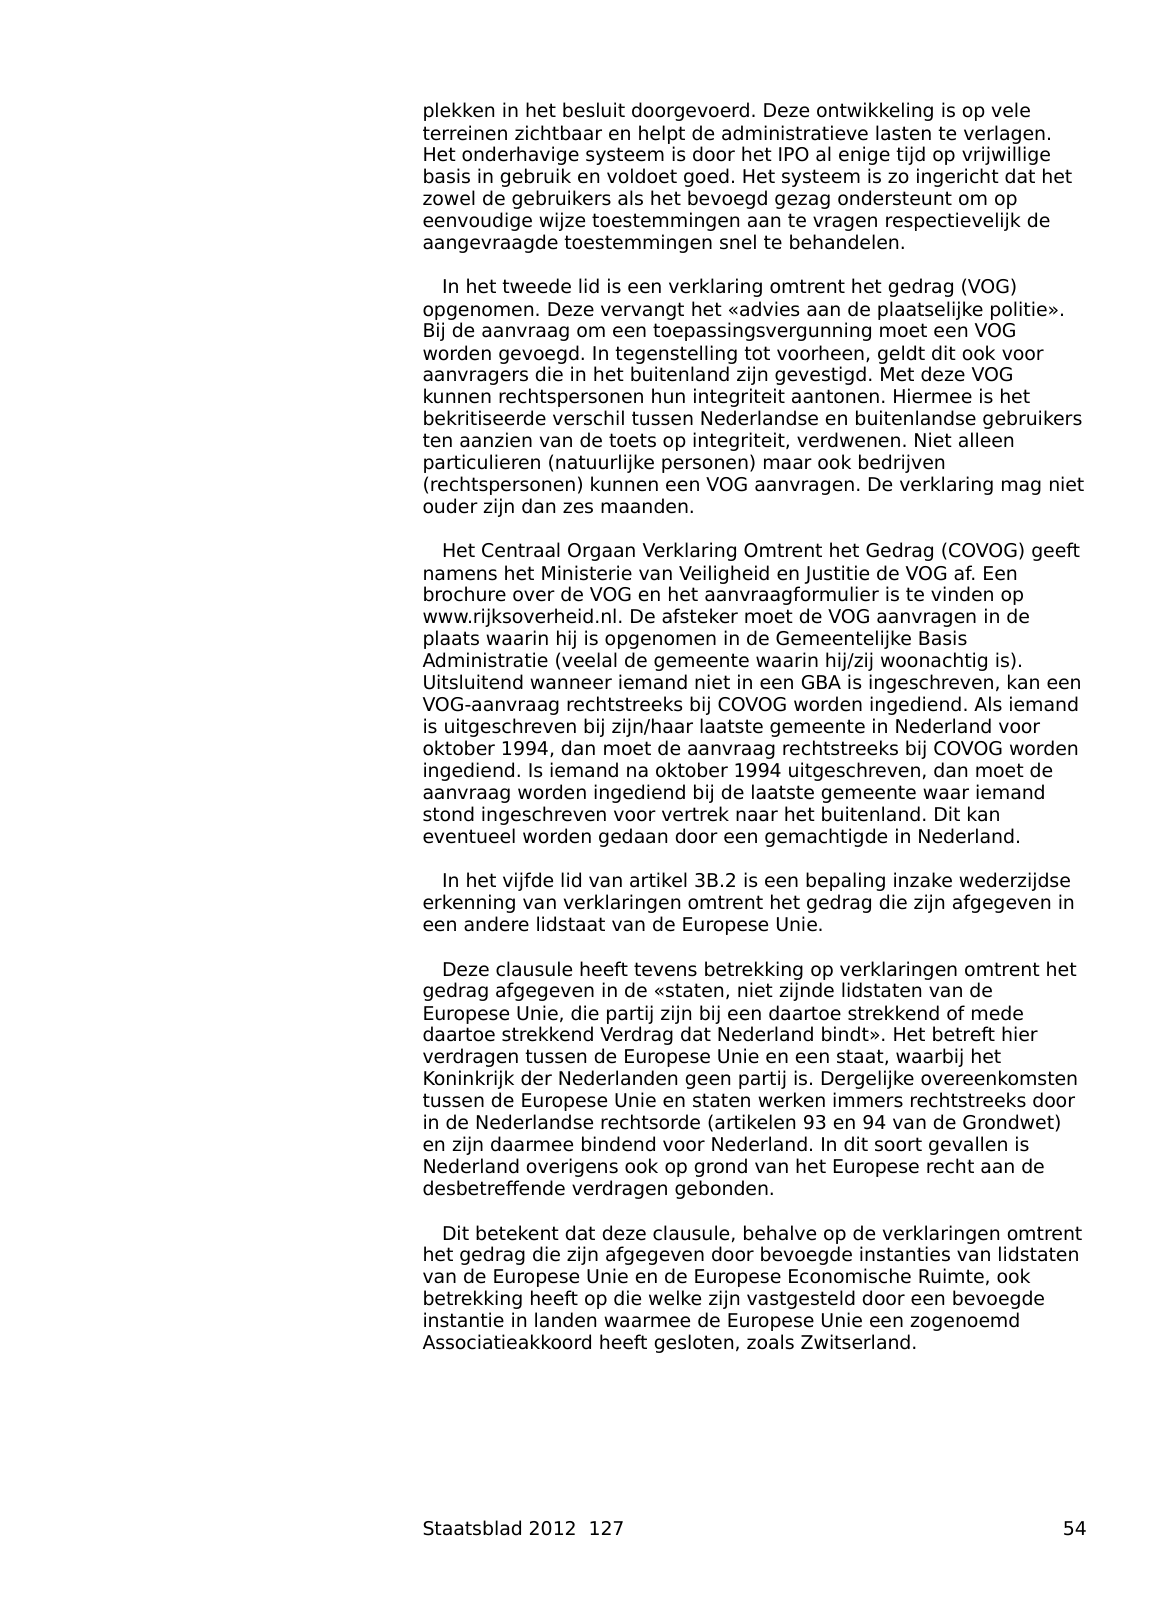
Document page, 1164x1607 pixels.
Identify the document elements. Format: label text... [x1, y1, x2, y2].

text Dit betekent dat deze clausule, behalve op de verklaringen omtrent het gedrag die zijn afgegeven door bevoegde instanties van lidstaten van de Europese Unie en de Europese Economische Ruimte, ook betrekking heeft op die welke zijn vastgesteld door een bevoegde instantie in landen waarmee de Europese Unie een zogenoemd Associatieakkoord heeft gesloten, zoals Zwitserland. [422, 1222, 1087, 1354]
text plekken in het besluit doorgevoerd. Deze ontwikkeling is op vele terreinen zichtbaar en helpt de administratieve lasten te verlagen. Het onderhavige systeem is door het IPO al enige tijd op vrijwillige basis in gebruik en voldoet goed. Het systeem is zo ingericht dat het zowel de gebruikers als het bevoegd gezag ondersteunt om op eenvoudige wijze toestemmingen aan te vragen respectievelijk de aangevraagde toestemmingen snel te behandelen. [422, 100, 1087, 254]
text In het tweede lid is een verklaring omtrent het gedrag (VOG) opgenomen. Deze vervangt het «advies aan de plaatselijke politie». Bij de aanvraag om een toepassingsvergunning moet een VOG worden gevoegd. In tegenstelling tot voorheen, geldt dit ook voor aanvragers die in het buitenland zijn gevestigd. Met deze VOG kunnen rechtspersonen hun integriteit aantonen. Hiermee is het bekritiseerde verschil tussen Nederlandse en buitenlandse gebruikers ten aanzien van de toets op integriteit, verdwenen. Niet alleen particulieren (natuurlijke personen) maar ook bedrijven (rechtspersonen) kunnen een VOG aanvragen. De verklaring mag niet ouder zijn dan zes maanden. [422, 276, 1087, 518]
text Het Centraal Orgaan Verklaring Omtrent het Gedrag (COVOG) geeft namens het Ministerie van Veiligheid en Justitie de VOG af. Een brochure over de VOG en het aanvraagformulier is te vinden op www.rijksoverheid.nl. De afsteker moet de VOG aanvragen in de plaats waarin hij is opgenomen in de Gemeentelijke Basis Administratie (veelal de gemeente waarin hij/zij woonachtig is). Uitsluitend wanneer iemand niet in een GBA is ingeschreven, kan een VOG-aanvraag rechtstreeks bij COVOG worden ingediend. Als iemand is uitgeschreven bij zijn/haar laatste gemeente in Nederland voor oktober 1994, dan moet de aanvraag rechtstreeks bij COVOG worden ingediend. Is iemand na oktober 1994 uitgeschreven, dan moet de aanvraag worden ingediend bij de laatste gemeente waar iemand stond ingeschreven voor vertrek naar het buitenland. Dit kan eventueel worden gedaan door een gemachtigde in Nederland. [422, 540, 1087, 848]
text In het vijfde lid van artikel 3B.2 is een bepaling inzake wederzijdse erkenning van verklaringen omtrent het gedrag die zijn afgegeven in een andere lidstaat van de Europese Unie. [422, 870, 1087, 936]
text Deze clausule heeft tevens betrekking op verklaringen omtrent het gedrag afgegeven in de «staten, niet zijnde lidstaten van de Europese Unie, die partij zijn bij een daartoe strekkend of mede daartoe strekkend Verdrag dat Nederland bindt». Het betreft hier verdragen tussen de Europese Unie en een staat, waarbij het Koninkrijk der Nederlanden geen partij is. Dergelijke overeenkomsten tussen de Europese Unie en staten werken immers rechtstreeks door in de Nederlandse rechtsorde (artikelen 93 en 94 van de Grondwet) en zijn daarmee bindend voor Nederland. In dit soort gevallen is Nederland overigens ook op grond van het Europese recht aan de desbetreffende verdragen gebonden. [422, 958, 1087, 1200]
